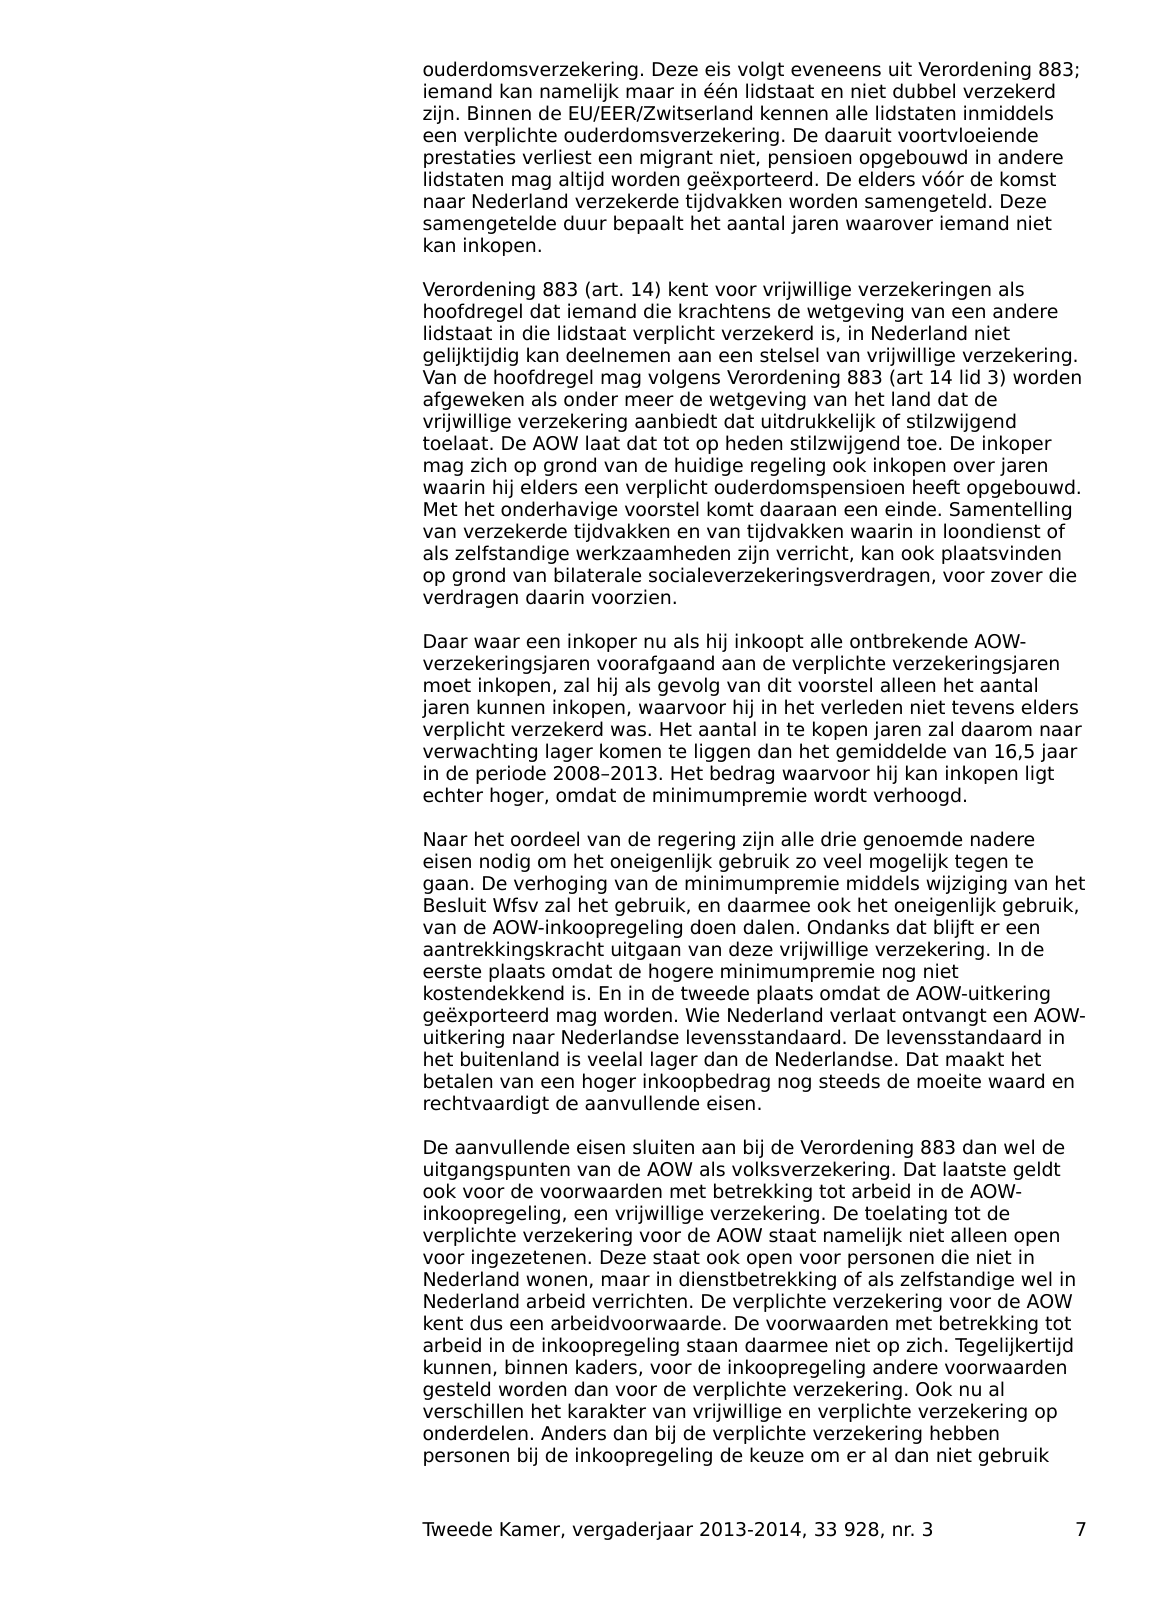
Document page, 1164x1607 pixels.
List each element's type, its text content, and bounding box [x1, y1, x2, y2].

text Daar waar een inkoper nu als hij inkoopt alle ontbrekende AOW-verzekeringsjaren voorafgaand aan de verplichte verzekeringsjaren moet inkopen, zal hij als gevolg van dit voorstel alleen het aantal jaren kunnen inkopen, waarvoor hij in het verleden niet tevens elders verplicht verzekerd was. Het aantal in te kopen jaren zal daarom naar verwachting lager komen te liggen dan het gemiddelde van 16,5 jaar in de periode 2008–2013. Het bedrag waarvoor hij kan inkopen ligt echter hoger, omdat de minimumpremie wordt verhoogd. [422, 631, 1087, 807]
text Naar het oordeel van de regering zijn alle drie genoemde nadere eisen nodig om het oneigenlijk gebruik zo veel mogelijk tegen te gaan. De verhoging van de minimumpremie middels wijziging van het Besluit Wfsv zal het gebruik, en daarmee ook het oneigenlijk gebruik, van de AOW-inkoopregeling doen dalen. Ondanks dat blijft er een aantrekkingskracht uitgaan van deze vrijwillige verzekering. In de eerste plaats omdat de hogere minimumpremie nog niet kostendekkend is. En in de tweede plaats omdat de AOW-uitkering geëxporteerd mag worden. Wie Nederland verlaat ontvangt een AOW-uitkering naar Nederlandse levensstandaard. De levensstandaard in het buitenland is veelal lager dan de Nederlandse. Dat maakt het betalen van een hoger inkoopbedrag nog steeds de moeite waard en rechtvaardigt de aanvullende eisen. [422, 829, 1087, 1115]
text Verordening 883 (art. 14) kent voor vrijwillige verzekeringen als hoofdregel dat iemand die krachtens de wetgeving van een andere lidstaat in die lidstaat verplicht verzekerd is, in Nederland niet gelijktijdig kan deelnemen aan een stelsel van vrijwillige verzekering. Van de hoofdregel mag volgens Verordening 883 (art 14 lid 3) worden afgeweken als onder meer de wetgeving van het land dat de vrijwillige verzekering aanbiedt dat uitdrukkelijk of stilzwijgend toelaat. De AOW laat dat tot op heden stilzwijgend toe. De inkoper mag zich op grond van de huidige regeling ook inkopen over jaren waarin hij elders een verplicht ouderdomspensioen heeft opgebouwd. Met het onderhavige voorstel komt daaraan een einde. Samentelling van verzekerde tijdvakken en van tijdvakken waarin in loondienst of als zelfstandige werkzaamheden zijn verricht, kan ook plaatsvinden op grond van bilaterale socialeverzekeringsverdragen, voor zover die verdragen daarin voorzien. [422, 279, 1087, 609]
text ouderdomsverzekering. Deze eis volgt eveneens uit Verordening 883; iemand kan namelijk maar in één lidstaat en niet dubbel verzekerd zijn. Binnen de EU/EER/Zwitserland kennen alle lidstaten inmiddels een verplichte ouderdomsverzekering. De daaruit voortvloeiende prestaties verliest een migrant niet, pensioen opgebouwd in andere lidstaten mag altijd worden geëxporteerd. De elders vóór de komst naar Nederland verzekerde tijdvakken worden samengeteld. Deze samengetelde duur bepaalt het aantal jaren waarover iemand niet kan inkopen. [422, 59, 1087, 257]
text De aanvullende eisen sluiten aan bij de Verordening 883 dan wel de uitgangspunten van de AOW als volksverzekering. Dat laatste geldt ook voor de voorwaarden met betrekking tot arbeid in de AOW-inkoopregeling, een vrijwillige verzekering. De toelating tot de verplichte verzekering voor de AOW staat namelijk niet alleen open voor ingezetenen. Deze staat ook open voor personen die niet in Nederland wonen, maar in dienstbetrekking of als zelfstandige wel in Nederland arbeid verrichten. De verplichte verzekering voor de AOW kent dus een arbeidvoorwaarde. De voorwaarden met betrekking tot arbeid in de inkoopregeling staan daarmee niet op zich. Tegelijkertijd kunnen, binnen kaders, voor de inkoopregeling andere voorwaarden gesteld worden dan voor de verplichte verzekering. Ook nu al verschillen het karakter van vrijwillige en verplichte verzekering op onderdelen. Anders dan bij de verplichte verzekering hebben personen bij de inkoopregeling de keuze om er al dan niet gebruik [422, 1137, 1087, 1467]
